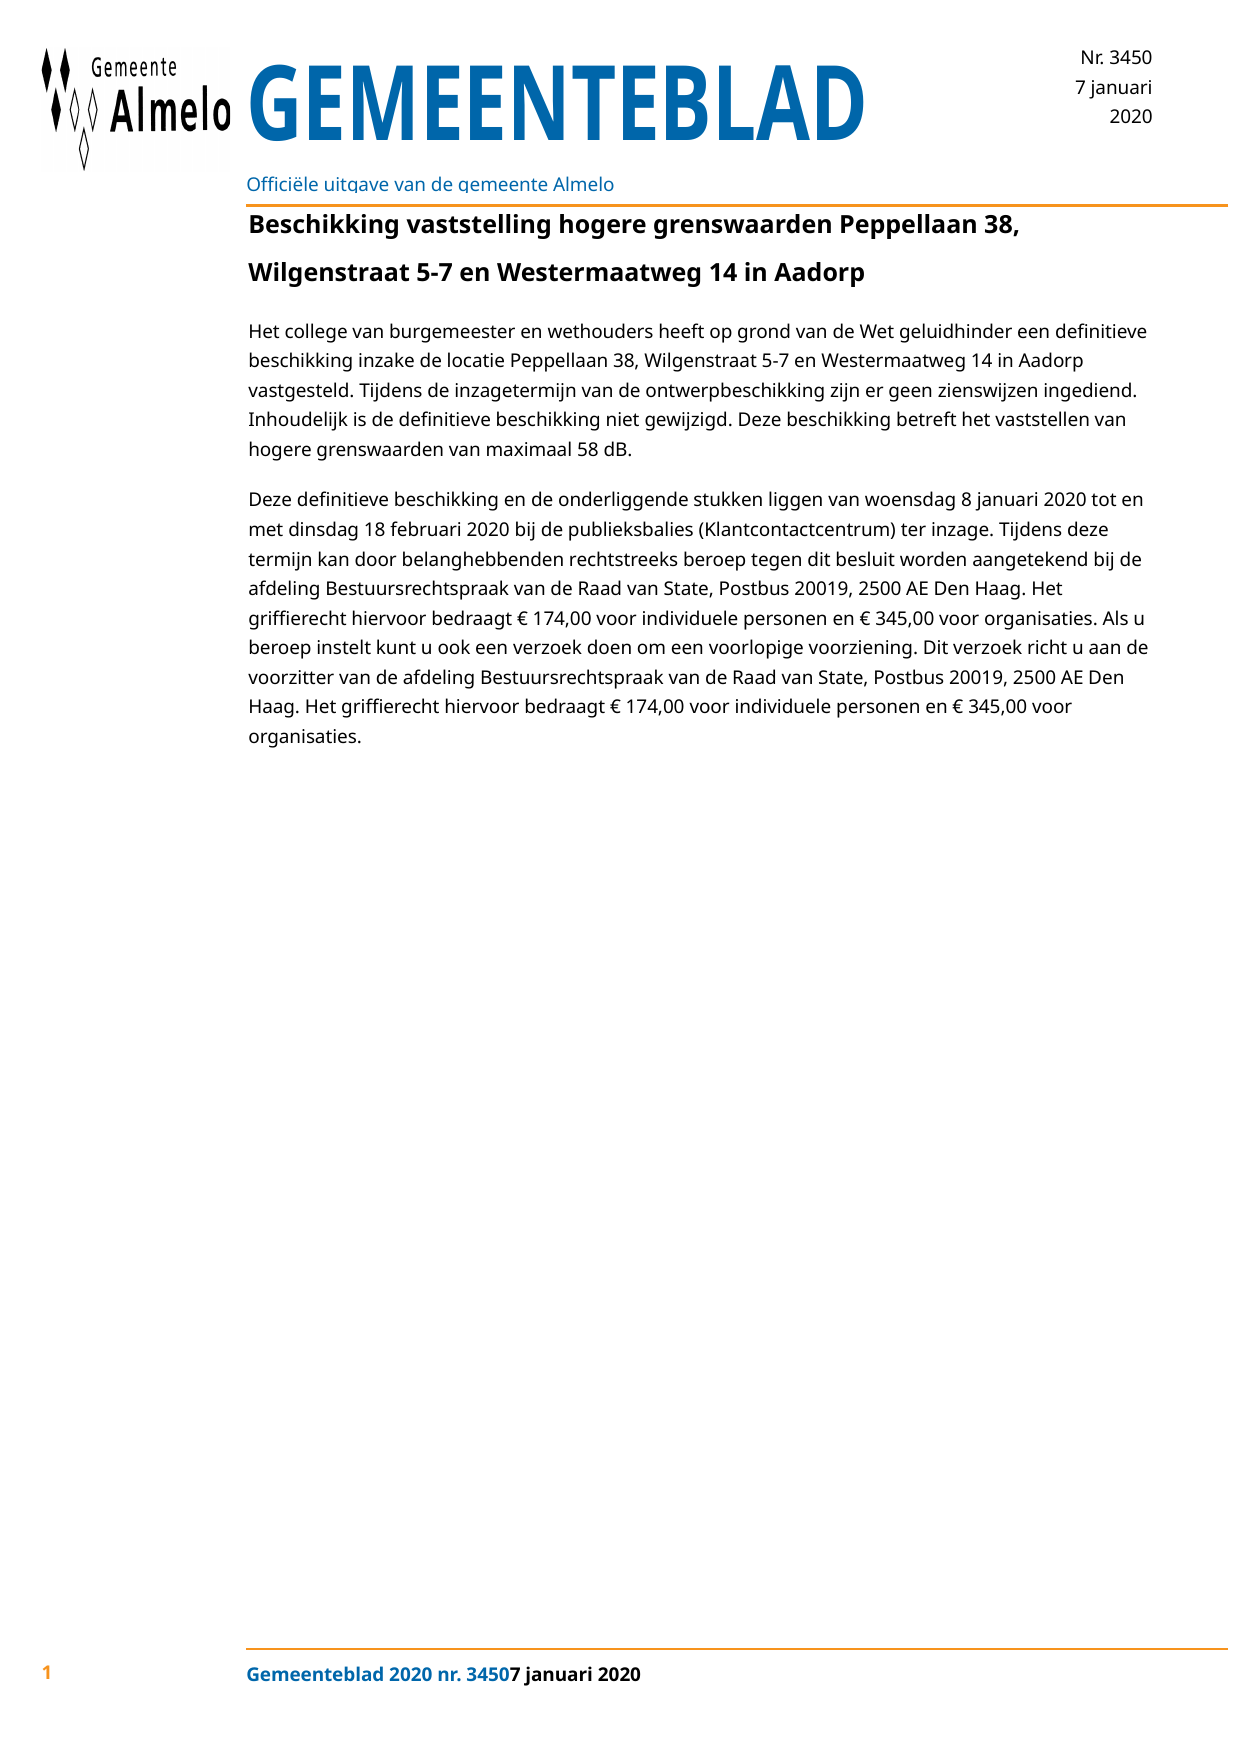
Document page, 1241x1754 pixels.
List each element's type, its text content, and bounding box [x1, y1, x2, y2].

picture [41, 47, 231, 172]
text Deze definitieve beschikking en de onderliggende stukken liggen van woensdag 8 januari 2020 tot en met dinsdag 18 februari 2020 bij de publieksbalies (Klantcontactcentrum) ter inzage. Tijdens deze termijn kan door belanghebbenden rechtstreeks beroep tegen dit besluit worden aangetekend bij de afdeling Bestuursrechtspraak van de Raad van State, Postbus 20019, 2500 AE Den Haag. Het griffierecht hiervoor bedraagt € 174,00 voor individuele personen en € 345,00 voor organisaties. Als u beroep instelt kunt u ook een verzoek doen om een voorlopige voorziening. Dit verzoek richt u aan de voorzitter van de afdeling Bestuursrechtspraak van de Raad van State, Postbus 20019, 2500 AE Den Haag. Het griffierecht hiervoor bedraagt € 174,00 voor individuele personen en € 345,00 voor organisaties. [248, 487, 1152, 749]
text Beschikking vaststelling hogere grenswaarden Peppellaan 38, Wilgenstraat 5-7 en Westermaatweg 14 in Aadorp [248, 207, 1152, 288]
text Het college van burgemeester en wethouders heeft op grond van de Wet geluidhinder een definitieve beschikking inzake de locatie Peppellaan 38, Wilgenstraat 5-7 en Westermaatweg 14 in Aadorp vastgesteld. Tijdens de inzagetermijn van de ontwerpbeschikking zijn er geen zienswijzen ingediend. Inhoudelijk is de definitieve beschikking niet gewijzigd. Deze beschikking betreft het vaststellen van hogere grenswaarden van maximaal 58 dB. [248, 318, 1152, 462]
